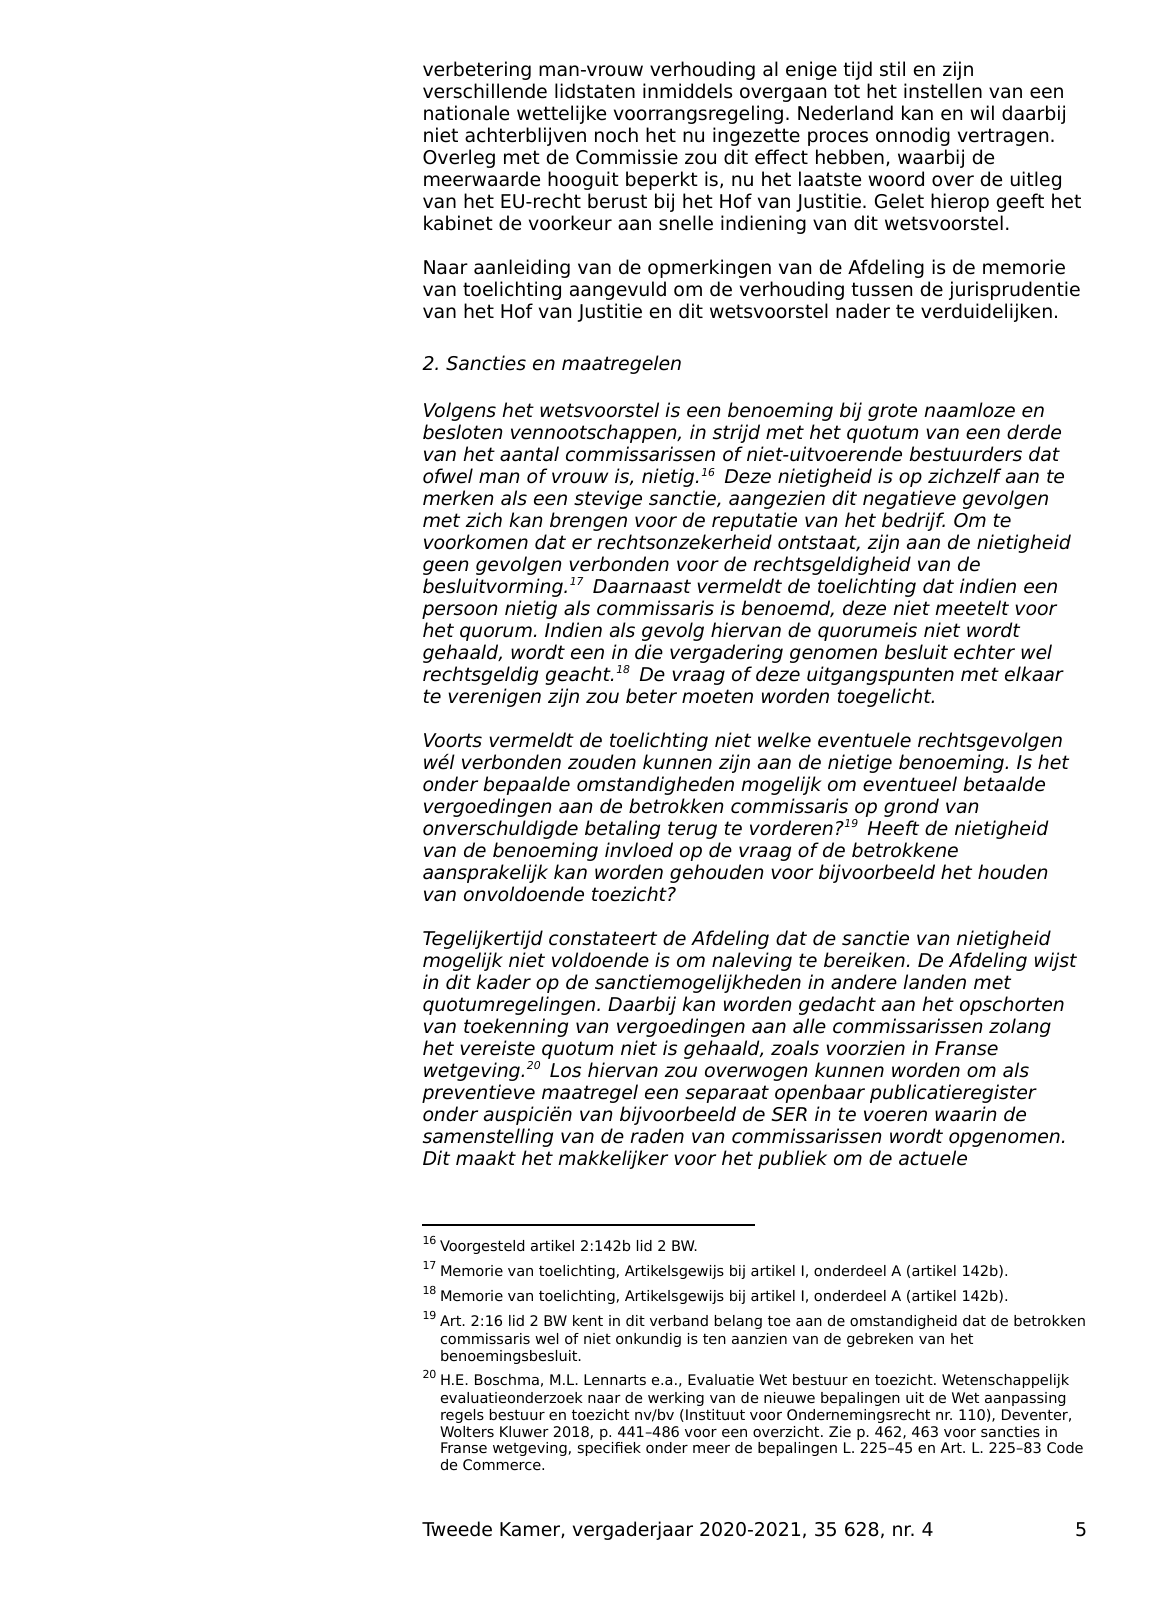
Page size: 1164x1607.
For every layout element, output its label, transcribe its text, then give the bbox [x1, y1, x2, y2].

subtitle 2. Sancties en maatregelen [422, 353, 1087, 375]
text H.E. Boschma, M.L. Lennarts e.a., Evaluatie Wet bestuur en toezicht. Wetenschappelijk evaluatieonderzoek naar de werking van de nieuwe bepalingen uit de Wet aanpassing regels bestuur en toezicht nv/bv (Instituut voor Ondernemingsrecht nr. 110), Deventer, Wolters Kluwer 2018, p. 441–486 voor een overzicht. Zie p. 462, 463 voor sancties in Franse wetgeving, specifiek onder meer de bepalingen L. 225–45 en Art. L. 225–83 Code de Commerce. [422, 1368, 1087, 1474]
text Art. 2:16 lid 2 BW kent in dit verband belang toe aan de omstandigheid dat de betrokken commissaris wel of niet onkundig is ten aanzien van de gebreken van het benoemingsbesluit. [422, 1309, 1087, 1365]
text Volgens het wetsvoorstel is een benoeming bij grote naamloze en besloten vennootschappen, in strijd met het quotum van een derde van het aantal commissarissen of niet-uitvoerende bestuurders dat ofwel man of vrouw is, nietig. Deze nietigheid is op zichzelf aan te merken als een stevige sanctie, aangezien dit negatieve gevolgen met zich kan brengen voor de reputatie van het bedrijf. Om te voorkomen dat er rechtsonzekerheid ontstaat, zijn aan de nietigheid geen gevolgen verbonden voor de rechtsgeldigheid van de besluitvorming. Daarnaast vermeldt de toelichting dat indien een persoon nietig als commissaris is benoemd, deze niet meetelt voor het quorum. Indien als gevolg hiervan de quorumeis niet wordt gehaald, wordt een in die vergadering genomen besluit echter wel rechtsgeldig geacht. De vraag of deze uitgangspunten met elkaar te verenigen zijn zou beter moeten worden toegelicht. [422, 400, 1087, 708]
text Memorie van toelichting, Artikelsgewijs bij artikel I, onderdeel A (artikel 142b). [422, 1284, 1087, 1306]
text Voorts vermeldt de toelichting niet welke eventuele rechtsgevolgen wél verbonden zouden kunnen zijn aan de nietige benoeming. Is het onder bepaalde omstandigheden mogelijk om eventueel betaalde vergoedingen aan de betrokken commissaris op grond van onverschuldigde betaling terug te vorderen? Heeft de nietigheid van de benoeming invloed op de vraag of de betrokkene aansprakelijk kan worden gehouden voor bijvoorbeeld het houden van onvoldoende toezicht? [422, 730, 1087, 906]
text Voorgesteld artikel 2:142b lid 2 BW. [422, 1234, 1087, 1256]
text Tegelijkertijd constateert de Afdeling dat de sanctie van nietigheid mogelijk niet voldoende is om naleving te bereiken. De Afdeling wijst in dit kader op de sanctiemogelijkheden in andere landen met quotumregelingen. Daarbij kan worden gedacht aan het opschorten van toekenning van vergoedingen aan alle commissarissen zolang het vereiste quotum niet is gehaald, zoals voorzien in Franse wetgeving. Los hiervan zou overwogen kunnen worden om als preventieve maatregel een separaat openbaar publicatieregister onder auspiciën van bijvoorbeeld de SER in te voeren waarin de samenstelling van de raden van commissarissen wordt opgenomen. Dit maakt het makkelijker voor het publiek om de actuele [422, 928, 1087, 1170]
text Naar aanleiding van de opmerkingen van de Afdeling is de memorie van toelichting aangevuld om de verhouding tussen de jurisprudentie van het Hof van Justitie en dit wetsvoorstel nader te verduidelijken. [422, 257, 1087, 323]
text Memorie van toelichting, Artikelsgewijs bij artikel I, onderdeel A (artikel 142b). [422, 1259, 1087, 1281]
text verbetering man-vrouw verhouding al enige tijd stil en zijn verschillende lidstaten inmiddels overgaan tot het instellen van een nationale wettelijke voorrangsregeling. Nederland kan en wil daarbij niet achterblijven noch het nu ingezette proces onnodig vertragen. Overleg met de Commissie zou dit effect hebben, waarbij de meerwaarde hooguit beperkt is, nu het laatste woord over de uitleg van het EU-recht berust bij het Hof van Justitie. Gelet hierop geeft het kabinet de voorkeur aan snelle indiening van dit wetsvoorstel. [422, 59, 1087, 235]
